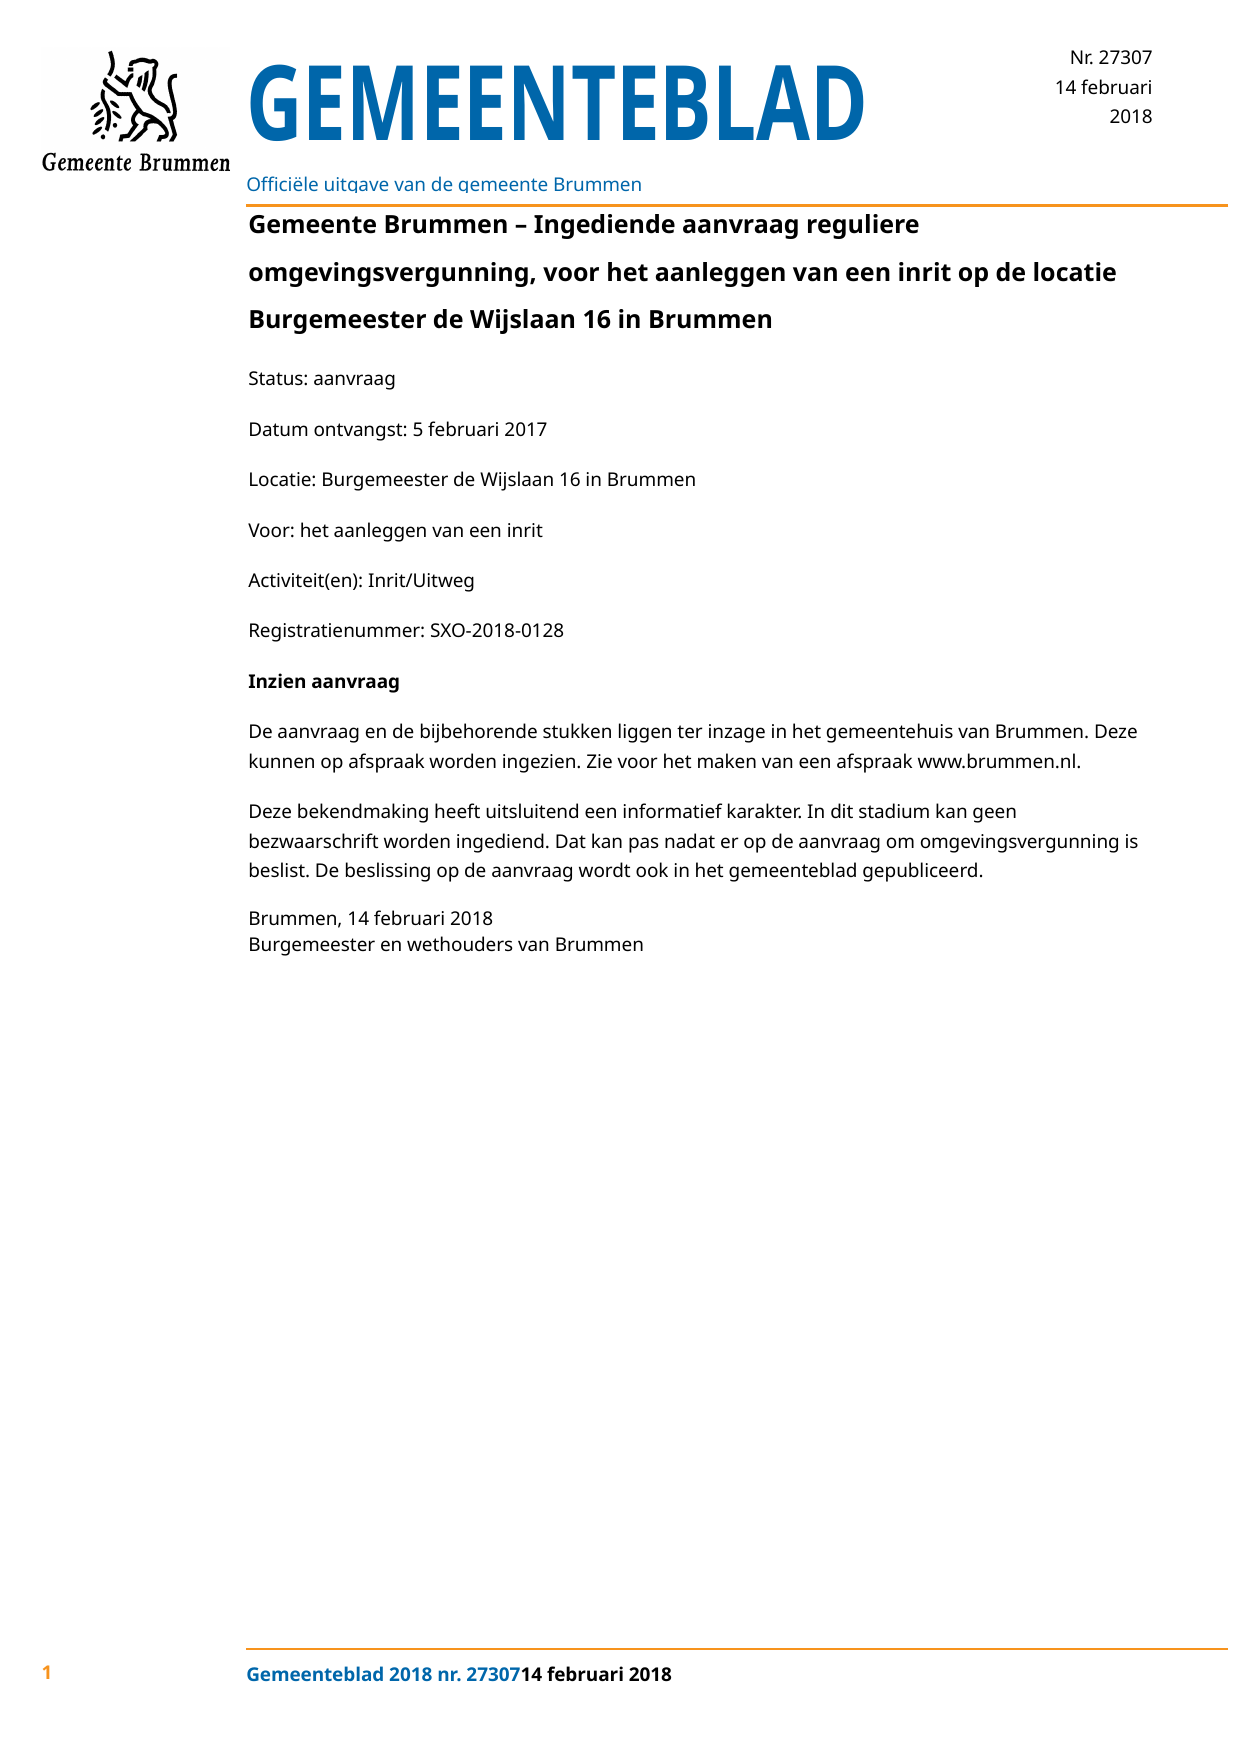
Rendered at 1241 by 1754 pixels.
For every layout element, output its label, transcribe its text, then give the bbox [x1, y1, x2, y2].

text Voor: het aanleggen van een inrit [248, 517, 1152, 542]
text De aanvraag en de bijbehorende stukken liggen ter inzage in het gemeentehuis van Brummen. Deze kunnen op afspraak worden ingezien. Zie voor het maken van een afspraak www.brummen.nl. [248, 718, 1152, 774]
text Datum ontvangst: 5 februari 2017 [248, 416, 1152, 442]
text Brummen, 14 februari 2018 [248, 905, 1152, 931]
text Activiteit(en): Inrit/Uitweg [248, 567, 1152, 593]
text Inzien aanvraag [248, 668, 1152, 694]
text Locatie: Burgemeester de Wijslaan 16 in Brummen [248, 466, 1152, 492]
text Deze bekendmaking heeft uitsluitend een informatief karakter. In dit stadium kan geen bezwaarschrift worden ingediend. Dat kan pas nadat er op de aanvraag om omgevingsvergunning is beslist. De beslissing op de aanvraag wordt ook in het gemeenteblad gepubliceerd. [248, 798, 1152, 883]
text Registratienummer: SXO-2018-0128 [248, 618, 1152, 643]
text Status: aanvraag [248, 366, 1152, 391]
picture [41, 47, 231, 172]
text Burgemeester en wethouders van Brummen [248, 931, 1152, 957]
text Gemeente Brummen – Ingediende aanvraag reguliere omgevingsvergunning, voor het aanleggen van een inrit op de locatie Burgemeester de Wijslaan 16 in Brummen [248, 207, 1152, 336]
